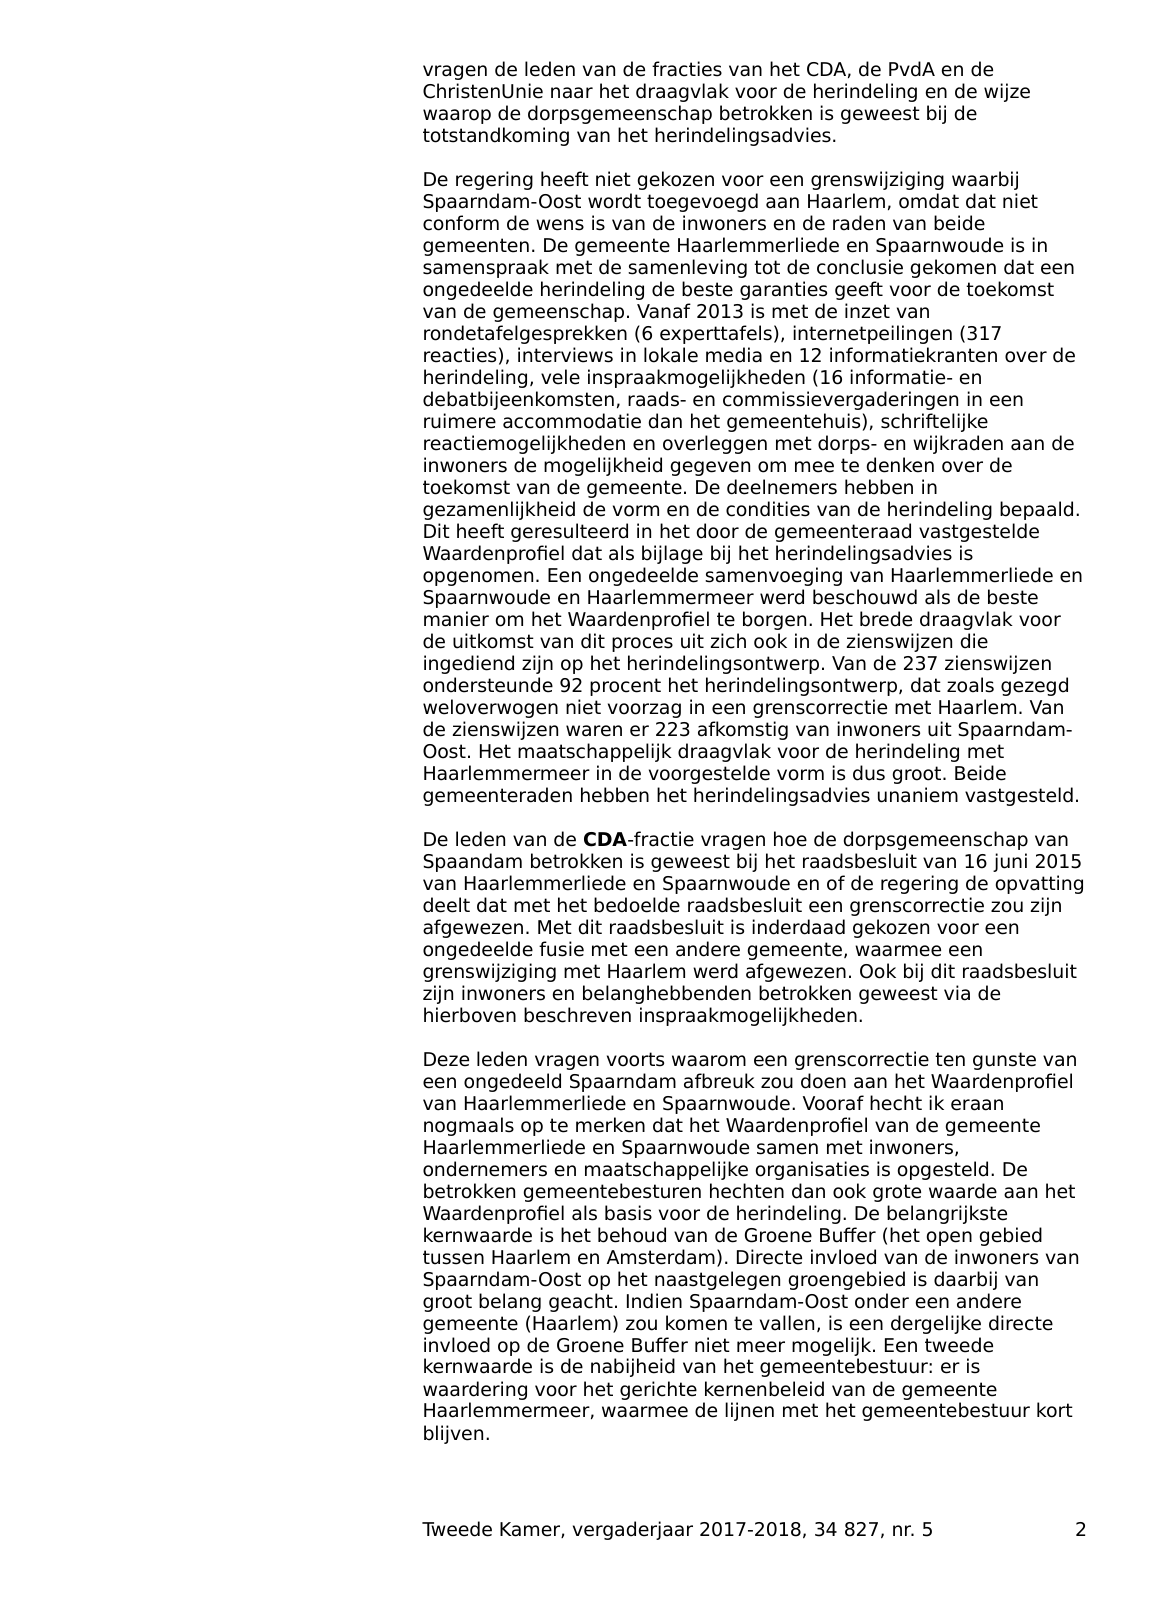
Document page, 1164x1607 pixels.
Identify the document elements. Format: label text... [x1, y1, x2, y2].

text De regering heeft niet gekozen voor een grenswijziging waarbij Spaarndam-Oost wordt toegevoegd aan Haarlem, omdat dat niet conform de wens is van de inwoners en de raden van beide gemeenten. De gemeente Haarlemmerliede en Spaarnwoude is in samenspraak met de samenleving tot de conclusie gekomen dat een ongedeelde herindeling de beste garanties geeft voor de toekomst van de gemeenschap. Vanaf 2013 is met de inzet van rondetafelgesprekken (6 experttafels), internetpeilingen (317 reacties), interviews in lokale media en 12 informatiekranten over de herindeling, vele inspraakmogelijkheden (16 informatie- en debatbijeenkomsten, raads- en commissievergaderingen in een ruimere accommodatie dan het gemeentehuis), schriftelijke reactiemogelijkheden en overleggen met dorps- en wijkraden aan de inwoners de mogelijkheid gegeven om mee te denken over de toekomst van de gemeente. De deelnemers hebben in gezamenlijkheid de vorm en de condities van de herindeling bepaald. Dit heeft geresulteerd in het door de gemeenteraad vastgestelde Waardenprofiel dat als bijlage bij het herindelingsadvies is opgenomen. Een ongedeelde samenvoeging van Haarlemmerliede en Spaarnwoude en Haarlemmermeer werd beschouwd als de beste manier om het Waardenprofiel te borgen. Het brede draagvlak voor de uitkomst van dit proces uit zich ook in de zienswijzen die ingediend zijn op het herindelingsontwerp. Van de 237 zienswijzen ondersteunde 92 procent het herindelingsontwerp, dat zoals gezegd weloverwogen niet voorzag in een grenscorrectie met Haarlem. Van de zienswijzen waren er 223 afkomstig van inwoners uit Spaarndam-Oost. Het maatschappelijk draagvlak voor de herindeling met Haarlemmermeer in de voorgestelde vorm is dus groot. Beide gemeenteraden hebben het herindelingsadvies unaniem vastgesteld. [422, 169, 1087, 807]
text De leden van de CDA-fractie vragen hoe de dorpsgemeenschap van Spaandam betrokken is geweest bij het raadsbesluit van 16 juni 2015 van Haarlemmerliede en Spaarnwoude en of de regering de opvatting deelt dat met het bedoelde raadsbesluit een grenscorrectie zou zijn afgewezen. Met dit raadsbesluit is inderdaad gekozen voor een ongedeelde fusie met een andere gemeente, waarmee een grenswijziging met Haarlem werd afgewezen. Ook bij dit raadsbesluit zijn inwoners en belanghebbenden betrokken geweest via de hierboven beschreven inspraakmogelijkheden. [422, 829, 1087, 1027]
text Deze leden vragen voorts waarom een grenscorrectie ten gunste van een ongedeeld Spaarndam afbreuk zou doen aan het Waardenprofiel van Haarlemmerliede en Spaarnwoude. Vooraf hecht ik eraan nogmaals op te merken dat het Waardenprofiel van de gemeente Haarlemmerliede en Spaarnwoude samen met inwoners, ondernemers en maatschappelijke organisaties is opgesteld. De betrokken gemeentebesturen hechten dan ook grote waarde aan het Waardenprofiel als basis voor de herindeling. De belangrijkste kernwaarde is het behoud van de Groene Buffer (het open gebied tussen Haarlem en Amsterdam). Directe invloed van de inwoners van Spaarndam-Oost op het naastgelegen groengebied is daarbij van groot belang geacht. Indien Spaarndam-Oost onder een andere gemeente (Haarlem) zou komen te vallen, is een dergelijke directe invloed op de Groene Buffer niet meer mogelijk. Een tweede kernwaarde is de nabijheid van het gemeentebestuur: er is waardering voor het gerichte kernenbeleid van de gemeente Haarlemmermeer, waarmee de lijnen met het gemeentebestuur kort blijven. [422, 1049, 1087, 1444]
text vragen de leden van de fracties van het CDA, de PvdA en de ChristenUnie naar het draagvlak voor de herindeling en de wijze waarop de dorpsgemeenschap betrokken is geweest bij de totstandkoming van het herindelingsadvies. [422, 59, 1087, 147]
